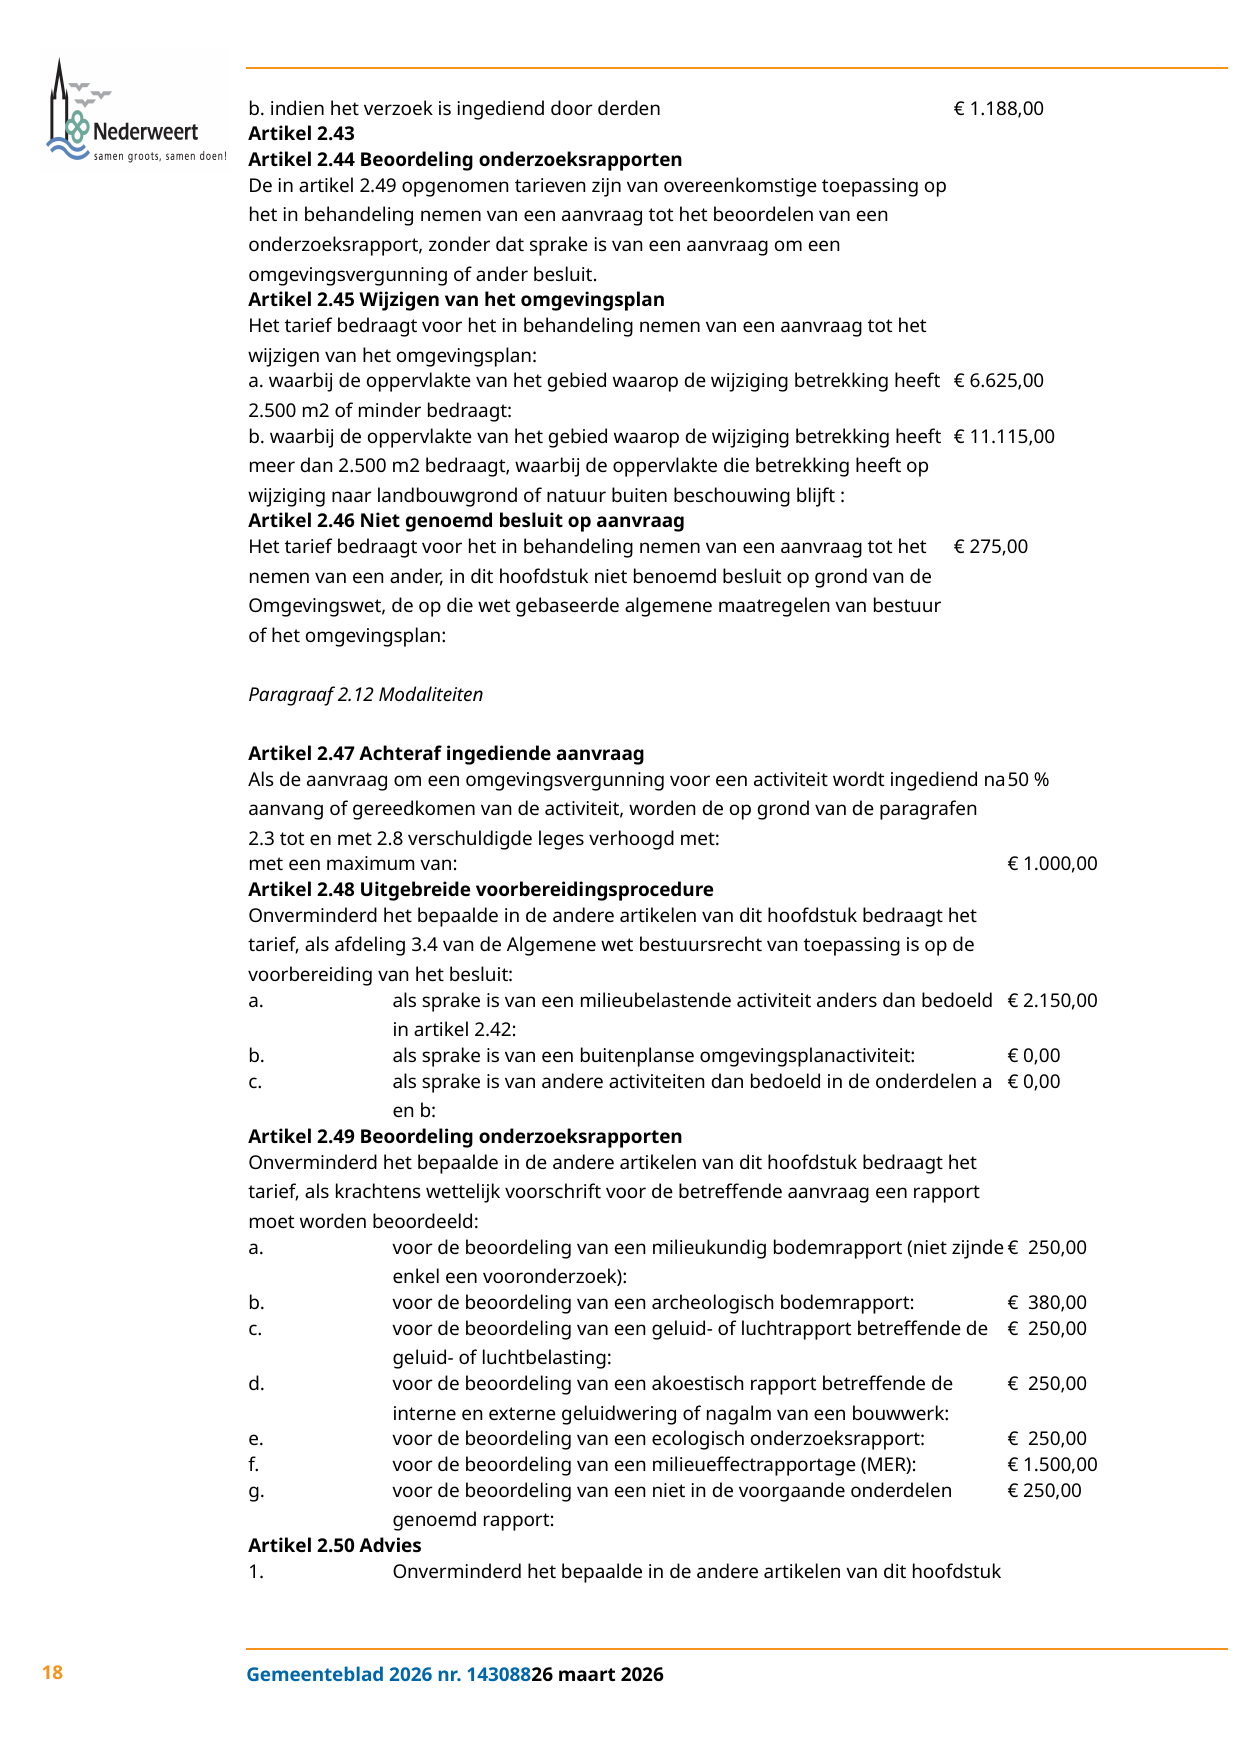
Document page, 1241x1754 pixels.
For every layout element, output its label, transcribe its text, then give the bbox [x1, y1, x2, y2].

text Paragraaf 2.12 Modaliteiten [248, 681, 1152, 706]
table_header [1007, 740, 1152, 766]
table_cell voor de beoordeling van een milieueffectrapportage (MER): [392, 1451, 1007, 1477]
table_cell voor de beoordeling van een geluid- of luchtrapport betreffende de geluid- of luchtbelasting: [392, 1315, 1007, 1370]
table_cell a. waarbij de oppervlakte van het gebied waarop de wijziging betrekking heeft 2.500 m2 of minder bedraagt: [248, 368, 954, 423]
table_cell 1. [248, 1558, 392, 1584]
table_cell [1007, 1558, 1152, 1584]
table_cell Artikel 2.43 [248, 121, 954, 146]
table_cell Artikel 2.45 Wijzigen van het omgevingsplan [248, 286, 954, 312]
table_cell b. [248, 1042, 392, 1068]
table_cell [954, 146, 1152, 172]
table_cell Het tarief bedraagt voor het in behandeling nemen van een aanvraag tot het nemen van een ander, in dit hoofdstuk niet benoemd besluit op grond van de Omgevingswet, de op die wet gebaseerde algemene maatregelen van bestuur of het omgevingsplan: [248, 534, 954, 648]
table_cell met een maximum van: [248, 851, 1007, 876]
table_cell [954, 286, 1152, 312]
table_cell € 1.188,00 [954, 95, 1152, 121]
table_cell € 250,00 [1007, 1315, 1152, 1370]
table_cell voor de beoordeling van een milieukundig bodemrapport (niet zijnde enkel een vooronderzoek): [392, 1234, 1007, 1289]
table_cell d. [248, 1370, 392, 1426]
table_cell Artikel 2.46 Niet genoemd besluit op aanvraag [248, 508, 954, 533]
table_cell als sprake is van een buitenplanse omgevingsplanactiviteit: [392, 1042, 1007, 1068]
table_cell voor de beoordeling van een akoestisch rapport betreffende de interne en externe geluidwering of nagalm van een bouwwerk: [392, 1370, 1007, 1426]
table_cell De in artikel 2.49 opgenomen tarieven zijn van overeenkomstige toepassing op het in behandeling nemen van een aanvraag tot het beoordelen van een onderzoeksrapport, zonder dat sprake is van een aanvraag om een omgevingsvergunning of ander besluit. [248, 172, 954, 286]
table_cell voor de beoordeling van een ecologisch onderzoeksrapport: [392, 1426, 1007, 1451]
table_cell 50 % [1007, 766, 1152, 851]
table_cell [1007, 876, 1152, 902]
table_cell € 6.625,00 [954, 368, 1152, 423]
table_cell € 0,00 [1007, 1068, 1152, 1123]
table_cell € 250,00 [1007, 1477, 1152, 1532]
table_cell [1007, 902, 1152, 987]
table_cell € 11.115,00 [954, 423, 1152, 508]
table_cell € 1.500,00 [1007, 1451, 1152, 1477]
table_cell € 250,00 [1007, 1370, 1152, 1426]
table_cell € 250,00 [1007, 1234, 1152, 1289]
table_cell Onverminderd het bepaalde in de andere artikelen van dit hoofdstuk bedraagt het tarief, als krachtens wettelijk voorschrift voor de betreffende aanvraag een rapport moet worden beoordeeld: [248, 1149, 1007, 1234]
table_cell Artikel 2.48 Uitgebreide voorbereidingsprocedure [248, 876, 1007, 902]
table_cell Artikel 2.44 Beoordeling onderzoeksrapporten [248, 146, 954, 172]
table_cell € 250,00 [1007, 1426, 1152, 1451]
table_cell [954, 508, 1152, 533]
table_cell € 380,00 [1007, 1289, 1152, 1315]
table_cell Artikel 2.49 Beoordeling onderzoeksrapporten [248, 1123, 1007, 1149]
table_cell [954, 172, 1152, 286]
table_cell € 275,00 [954, 534, 1152, 648]
table_cell [1007, 1123, 1152, 1149]
table_cell [954, 312, 1152, 367]
table_cell [1007, 1533, 1152, 1558]
table_cell voor de beoordeling van een archeologisch bodemrapport: [392, 1289, 1007, 1315]
table_cell b. waarbij de oppervlakte van het gebied waarop de wijziging betrekking heeft meer dan 2.500 m2 bedraagt, waarbij de oppervlakte die betrekking heeft op wijziging naar landbouwgrond of natuur buiten beschouwing blijft : [248, 423, 954, 508]
table_cell Als de aanvraag om een omgevingsvergunning voor een activiteit wordt ingediend na aanvang of gereedkomen van de activiteit, worden de op grond van de paragrafen 2.3 tot en met 2.8 verschuldigde leges verhoogd met: [248, 766, 1007, 851]
table_cell Het tarief bedraagt voor het in behandeling nemen van een aanvraag tot het wijzigen van het omgevingsplan: [248, 312, 954, 367]
table_header Artikel 2.47 Achteraf ingediende aanvraag [248, 740, 1007, 766]
table_cell € 2.150,00 [1007, 987, 1152, 1042]
table_cell Onverminderd het bepaalde in de andere artikelen van dit hoofdstuk bedraagt het tarief, als afdeling 3.4 van de Algemene wet bestuursrecht van toepassing is op de voorbereiding van het besluit: [248, 902, 1007, 987]
table_cell f. [248, 1451, 392, 1477]
table_cell Artikel 2.50 Advies [248, 1533, 1007, 1558]
table_cell [954, 121, 1152, 146]
table_cell g. [248, 1477, 392, 1532]
table_cell € 1.000,00 [1007, 851, 1152, 876]
table_cell e. [248, 1426, 392, 1451]
table_cell [1007, 1149, 1152, 1234]
table_cell a. [248, 1234, 392, 1289]
table_cell c. [248, 1068, 392, 1123]
table_cell b. [248, 1289, 392, 1315]
table_cell Onverminderd het bepaalde in de andere artikelen van dit hoofdstuk [392, 1558, 1007, 1584]
table_cell als sprake is van een milieubelastende activiteit anders dan bedoeld in artikel 2.42: [392, 987, 1007, 1042]
table_cell a. [248, 987, 392, 1042]
table_cell b. indien het verzoek is ingediend door derden [248, 95, 954, 121]
table_cell als sprake is van andere activiteiten dan bedoeld in de onderdelen a en b: [392, 1068, 1007, 1123]
table_cell c. [248, 1315, 392, 1370]
picture [41, 47, 231, 172]
table_cell voor de beoordeling van een niet in de voorgaande onderdelen genoemd rapport: [392, 1477, 1007, 1532]
table_cell € 0,00 [1007, 1042, 1152, 1068]
